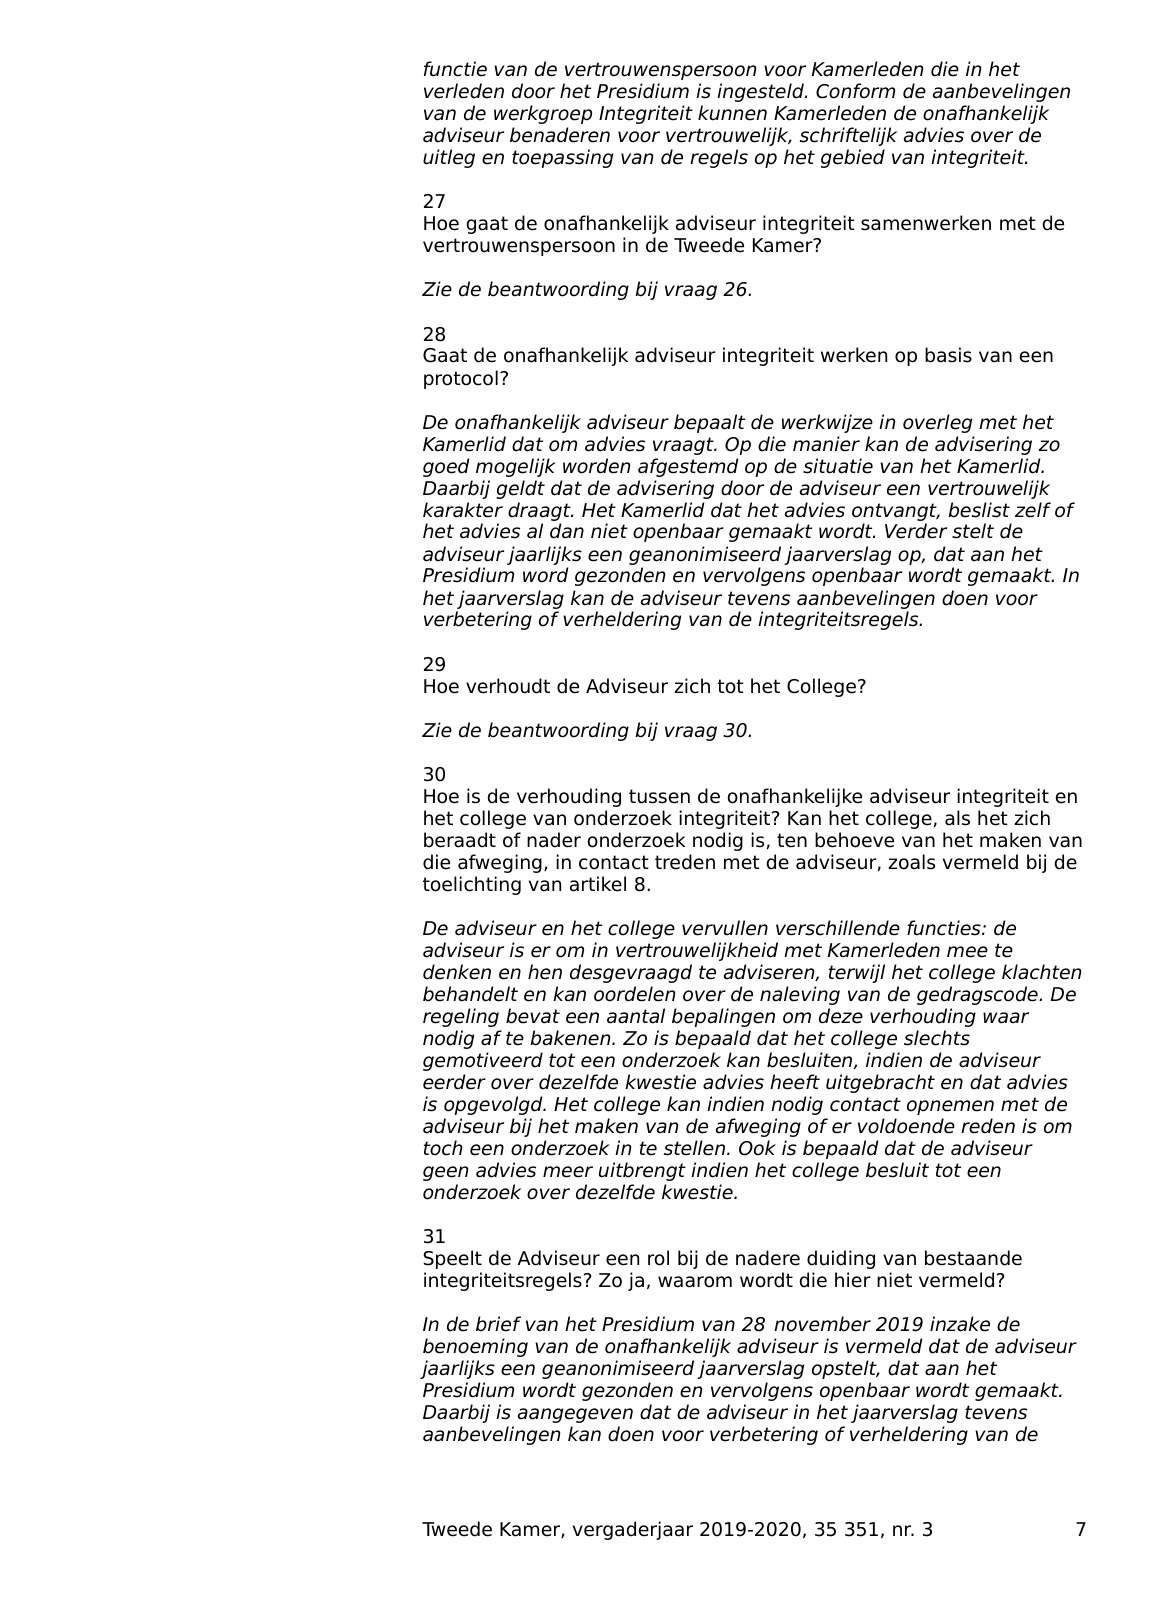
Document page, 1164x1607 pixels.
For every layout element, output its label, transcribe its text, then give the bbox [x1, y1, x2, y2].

text Zie de beantwoording bij vraag 26. [422, 279, 1087, 301]
text In de brief van het Presidium van 28 november 2019 inzake de benoeming van de onafhankelijk adviseur is vermeld dat de adviseur jaarlijks een geanonimiseerd jaarverslag opstelt, dat aan het Presidium wordt gezonden en vervolgens openbaar wordt gemaakt. Daarbij is aangegeven dat de adviseur in het jaarverslag tevens aanbevelingen kan doen voor verbetering of verheldering van de [422, 1314, 1087, 1446]
text Hoe is de verhouding tussen de onafhankelijke adviseur integriteit en het college van onderzoek integriteit? Kan het college, als het zich beraadt of nader onderzoek nodig is, ten behoeve van het maken van die afweging, in contact treden met de adviseur, zoals vermeld bij de toelichting van artikel 8. [422, 786, 1087, 896]
text De onafhankelijk adviseur bepaalt de werkwijze in overleg met het Kamerlid dat om advies vraagt. Op die manier kan de advisering zo goed mogelijk worden afgestemd op de situatie van het Kamerlid. Daarbij geldt dat de advisering door de adviseur een vertrouwelijk karakter draagt. Het Kamerlid dat het advies ontvangt, beslist zelf of het advies al dan niet openbaar gemaakt wordt. Verder stelt de adviseur jaarlijks een geanonimiseerd jaarverslag op, dat aan het Presidium word gezonden en vervolgens openbaar wordt gemaakt. In het jaarverslag kan de adviseur tevens aanbevelingen doen voor verbetering of verheldering van de integriteitsregels. [422, 412, 1087, 631]
text Speelt de Adviseur een rol bij de nadere duiding van bestaande integriteitsregels? Zo ja, waarom wordt die hier niet vermeld? [422, 1248, 1087, 1292]
text functie van de vertrouwenspersoon voor Kamerleden die in het verleden door het Presidium is ingesteld. Conform de aanbevelingen van de werkgroep Integriteit kunnen Kamerleden de onafhankelijk adviseur benaderen voor vertrouwelijk, schriftelijk advies over de uitleg en toepassing van de regels op het gebied van integriteit. [422, 59, 1087, 169]
text 30 [422, 764, 1087, 786]
text Gaat de onafhankelijk adviseur integriteit werken op basis van een protocol? [422, 345, 1087, 389]
text Hoe gaat de onafhankelijk adviseur integriteit samenwerken met de vertrouwenspersoon in de Tweede Kamer? [422, 213, 1087, 257]
text 31 [422, 1226, 1087, 1248]
text Zie de beantwoording bij vraag 30. [422, 720, 1087, 742]
text 29 [422, 653, 1087, 676]
text Hoe verhoudt de Adviseur zich tot het College? [422, 676, 1087, 697]
text 27 [422, 191, 1087, 213]
text De adviseur en het college vervullen verschillende functies: de adviseur is er om in vertrouwelijkheid met Kamerleden mee te denken en hen desgevraagd te adviseren, terwijl het college klachten behandelt en kan oordelen over de naleving van de gedragscode. De regeling bevat een aantal bepalingen om deze verhouding waar nodig af te bakenen. Zo is bepaald dat het college slechts gemotiveerd tot een onderzoek kan besluiten, indien de adviseur eerder over dezelfde kwestie advies heeft uitgebracht en dat advies is opgevolgd. Het college kan indien nodig contact opnemen met de adviseur bij het maken van de afweging of er voldoende reden is om toch een onderzoek in te stellen. Ook is bepaald dat de adviseur geen advies meer uitbrengt indien het college besluit tot een onderzoek over dezelfde kwestie. [422, 918, 1087, 1204]
text 28 [422, 323, 1087, 345]
